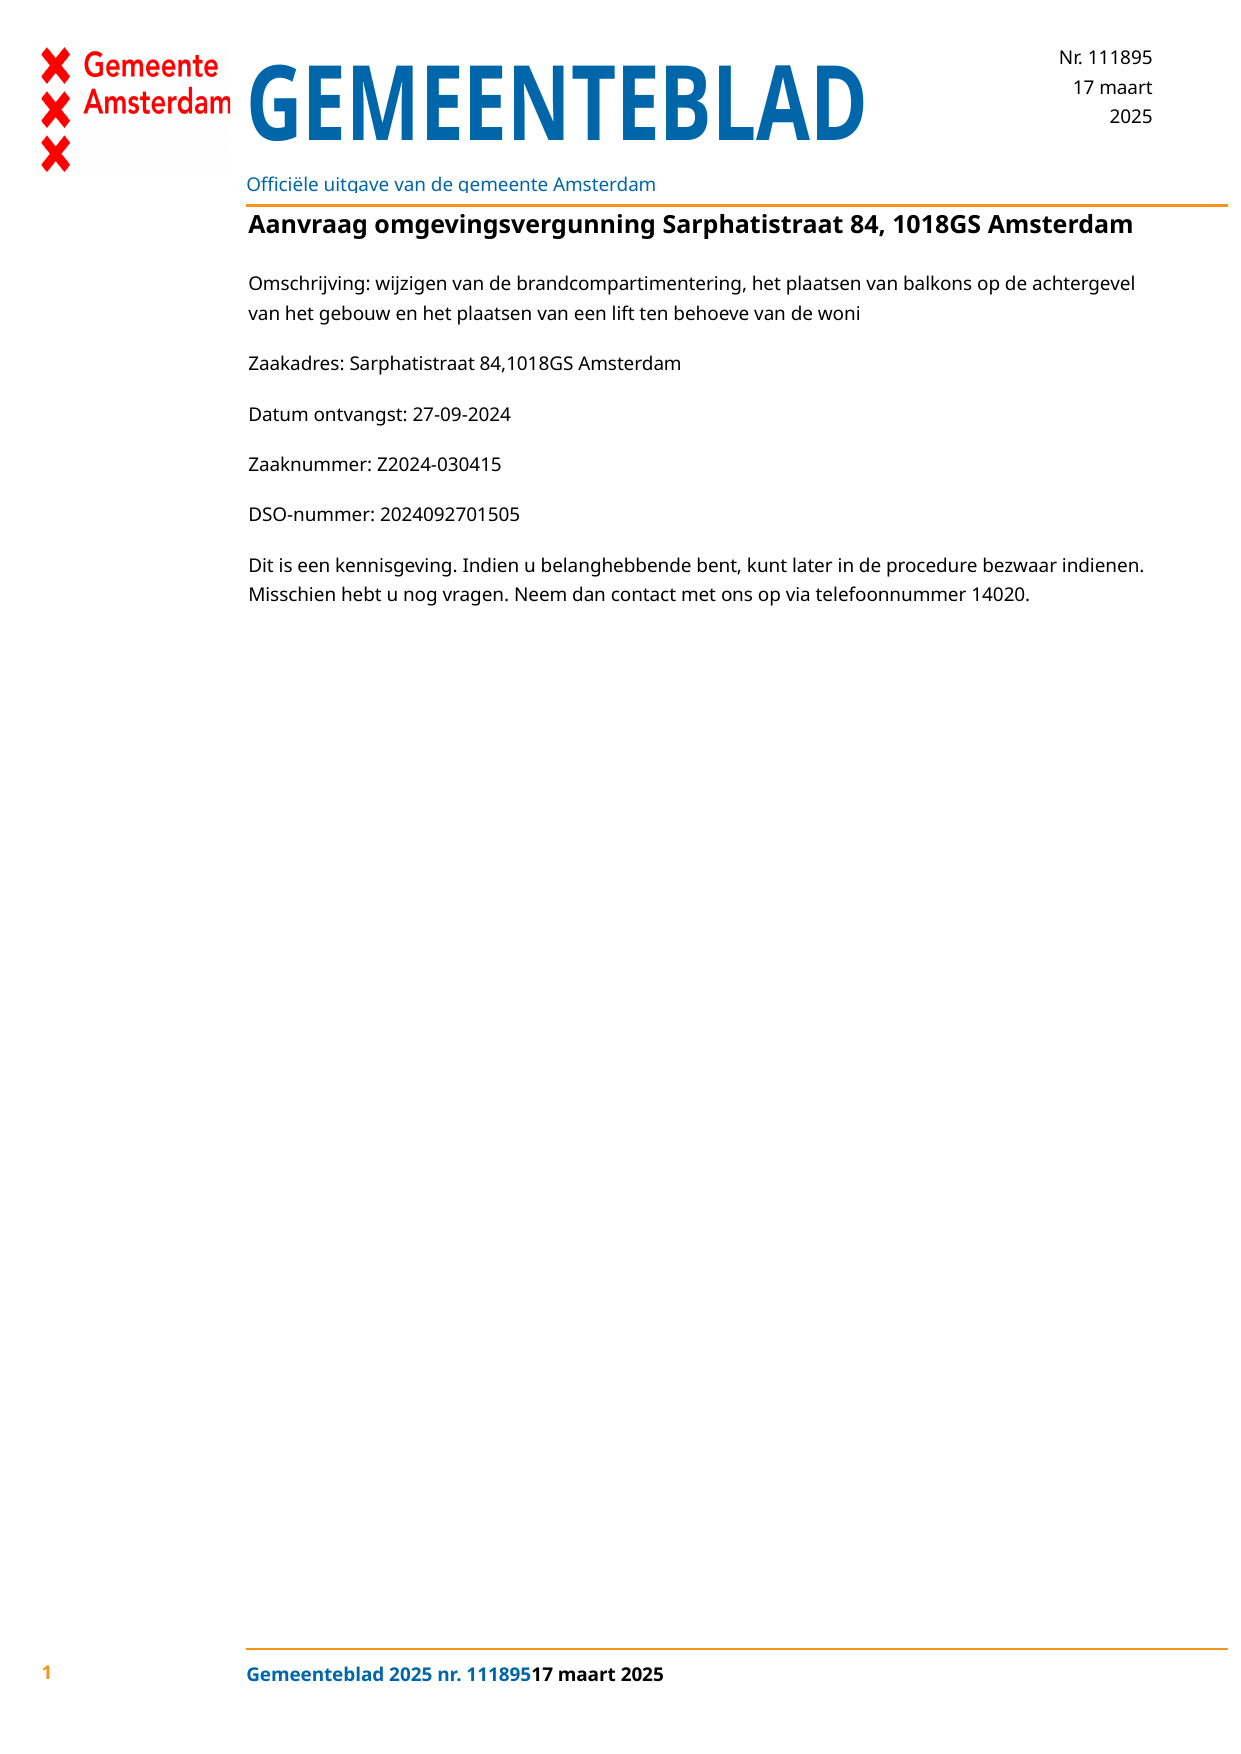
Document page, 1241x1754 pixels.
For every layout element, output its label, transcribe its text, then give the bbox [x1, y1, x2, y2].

text Zaakadres: Sarphatistraat 84,1018GS Amsterdam [248, 350, 1152, 376]
text Aanvraag omgevingsvergunning Sarphatistraat 84, 1018GS Amsterdam [248, 207, 1152, 241]
text DSO-nummer: 2024092701505 [248, 502, 1152, 527]
text Datum ontvangst: 27-09-2024 [248, 401, 1152, 426]
text Omschrijving: wijzigen van de brandcompartimentering, het plaatsen van balkons op de achtergevel van het gebouw en het plaatsen van een lift ten behoeve van de woni [248, 270, 1152, 326]
text Zaaknummer: Z2024-030415 [248, 451, 1152, 477]
picture [41, 47, 231, 172]
text Dit is een kennisgeving. Indien u belanghebbende bent, kunt later in de procedure bezwaar indienen. Misschien hebt u nog vragen. Neem dan contact met ons op via telefoonnummer 14020. [248, 552, 1152, 607]
